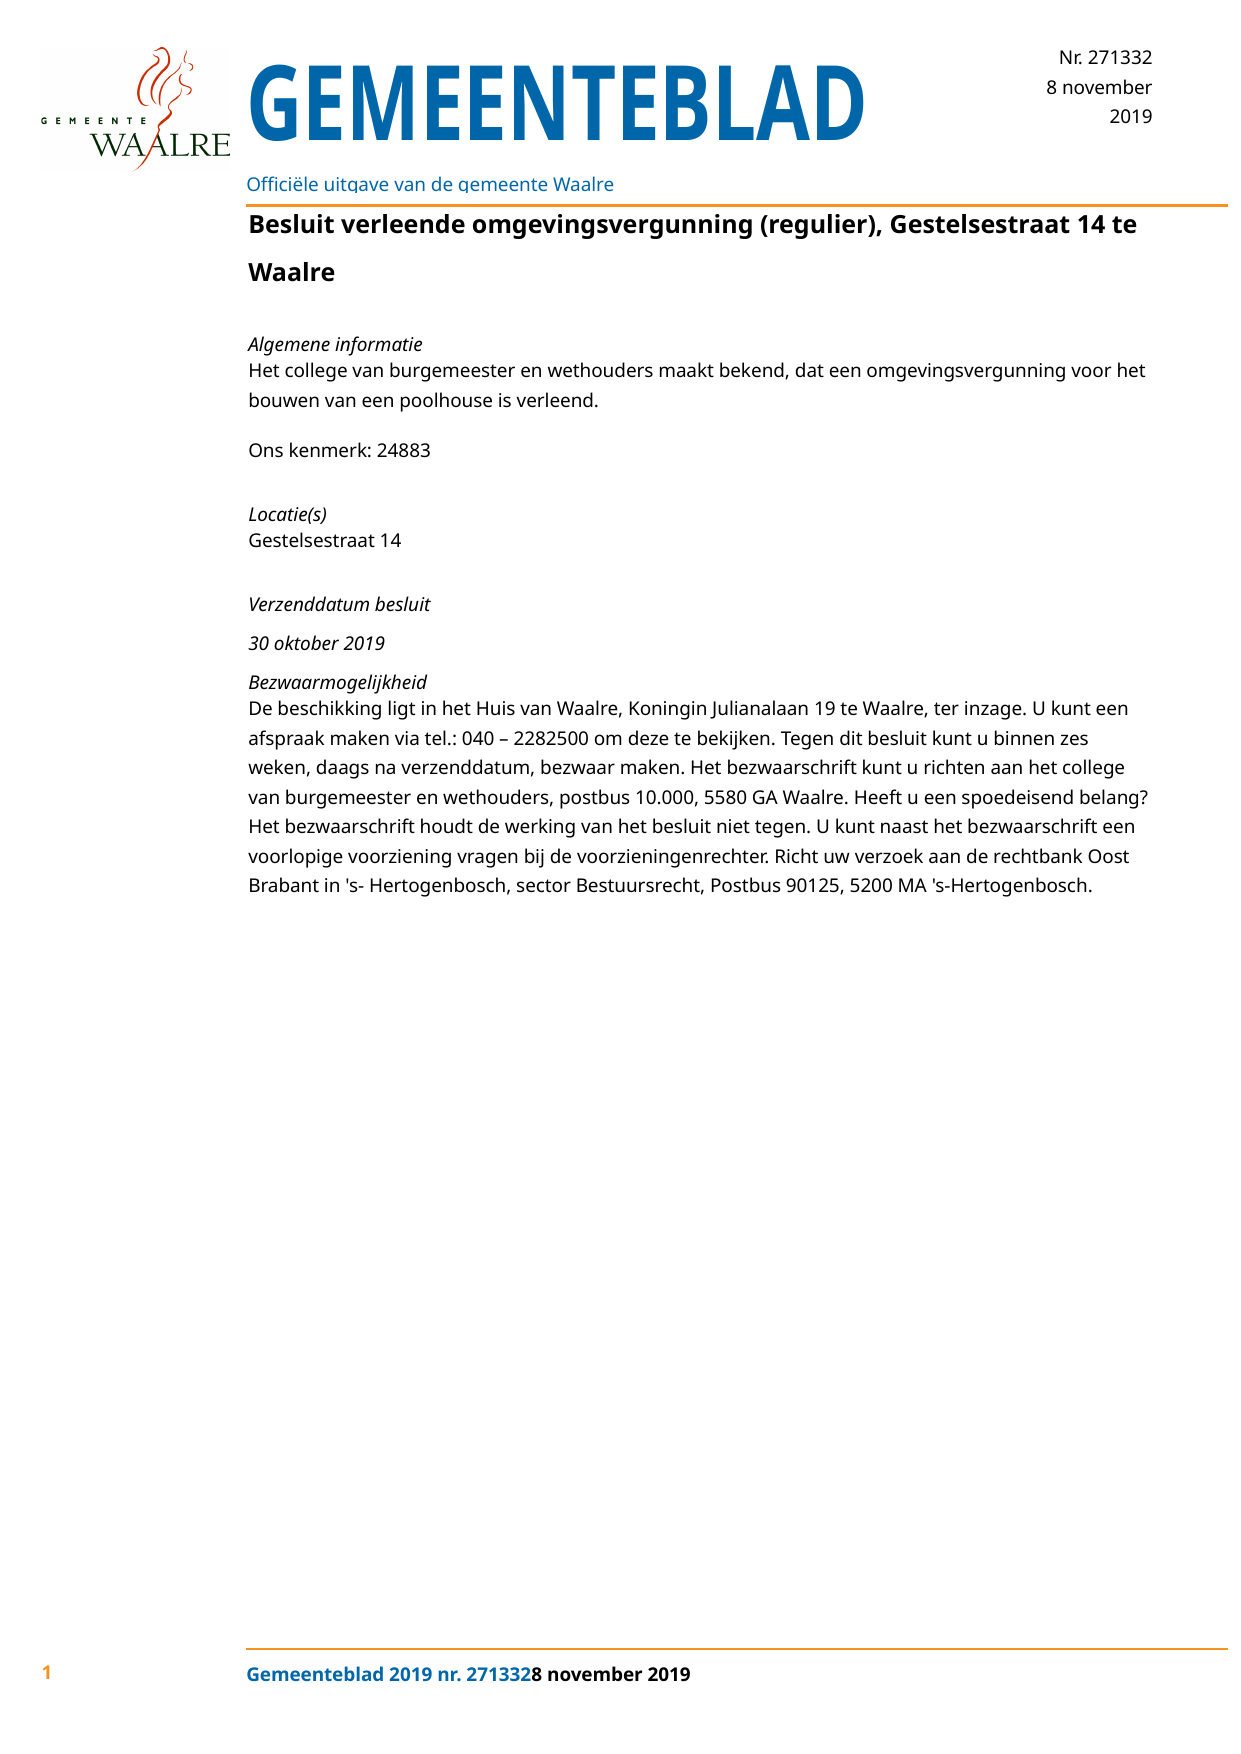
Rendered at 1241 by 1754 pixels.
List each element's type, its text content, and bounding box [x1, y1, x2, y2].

text Algemene informatie [248, 331, 1152, 357]
text Het college van burgemeester en wethouders maakt bekend, dat een omgevingsvergunning voor het bouwen van een poolhouse is verleend. [248, 357, 1152, 412]
text Gestelsestraat 14 [248, 527, 1152, 553]
text Ons kenmerk: 24883 [248, 437, 1152, 463]
text Locatie(s) [248, 501, 1152, 527]
text Besluit verleende omgevingsvergunning (regulier), Gestelsestraat 14 te Waalre [248, 207, 1152, 288]
text 30 oktober 2019 [248, 630, 1152, 656]
text Bezwaarmogelijkheid [248, 669, 1152, 695]
text De beschikking ligt in het Huis van Waalre, Koningin Julianalaan 19 te Waalre, ter inzage. U kunt een afspraak maken via tel.: 040 – 2282500 om deze te bekijken. Tegen dit besluit kunt u binnen zes weken, daags na verzenddatum, bezwaar maken. Het bezwaarschrift kunt u richten aan het college van burgemeester en wethouders, postbus 10.000, 5580 GA Waalre. Heeft u een spoedeisend belang? Het bezwaarschrift houdt de werking van het besluit niet tegen. U kunt naast het bezwaarschrift een voorlopige voorziening vragen bij de voorzieningenrechter. Richt uw verzoek aan de rechtbank Oost Brabant in 's- Hertogenbosch, sector Bestuursrecht, Postbus 90125, 5200 MA 's-Hertogenbosch. [248, 695, 1152, 898]
picture [41, 47, 231, 172]
text Verzenddatum besluit [248, 591, 1152, 617]
